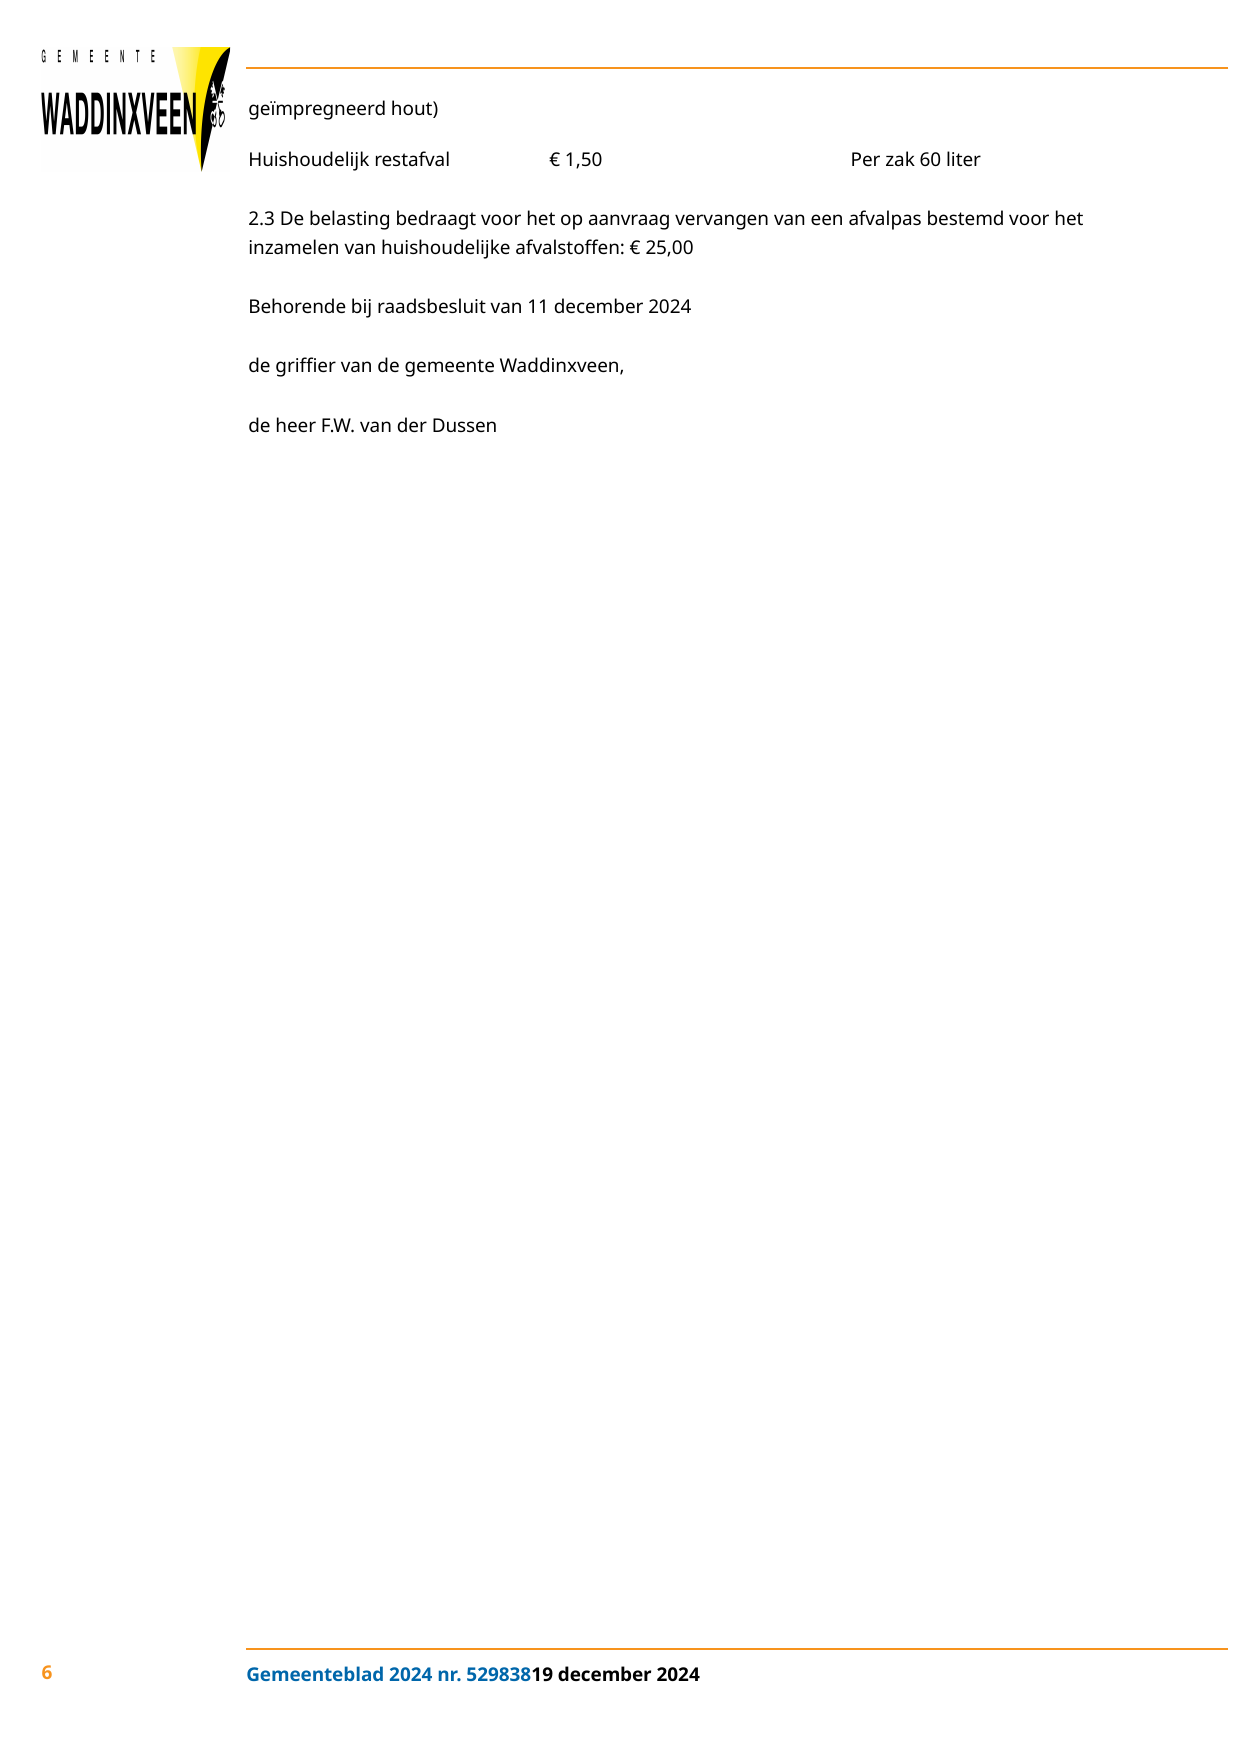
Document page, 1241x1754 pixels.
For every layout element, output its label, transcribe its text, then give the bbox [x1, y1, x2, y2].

table_cell [549, 95, 850, 121]
table_cell [549, 121, 850, 146]
table_cell € 1,50 [549, 146, 850, 172]
table_cell Huishoudelijk restafval [248, 146, 549, 172]
table_cell [248, 121, 549, 146]
text de heer F.W. van der Dussen [248, 412, 1152, 438]
picture [41, 47, 231, 172]
text de griffier van de gemeente Waddinxveen, [248, 353, 1152, 378]
table_cell [850, 121, 1152, 146]
text Behorende bij raadsbesluit van 11 december 2024 [248, 293, 1152, 319]
table_cell geïmpregneerd hout) [248, 95, 549, 121]
table_cell Per zak 60 liter [850, 146, 1152, 172]
table_cell [850, 95, 1152, 121]
text 2.3 De belasting bedraagt voor het op aanvraag vervangen van een afvalpas bestemd voor het inzamelen van huishoudelijke afvalstoffen: € 25,00 [248, 205, 1152, 260]
